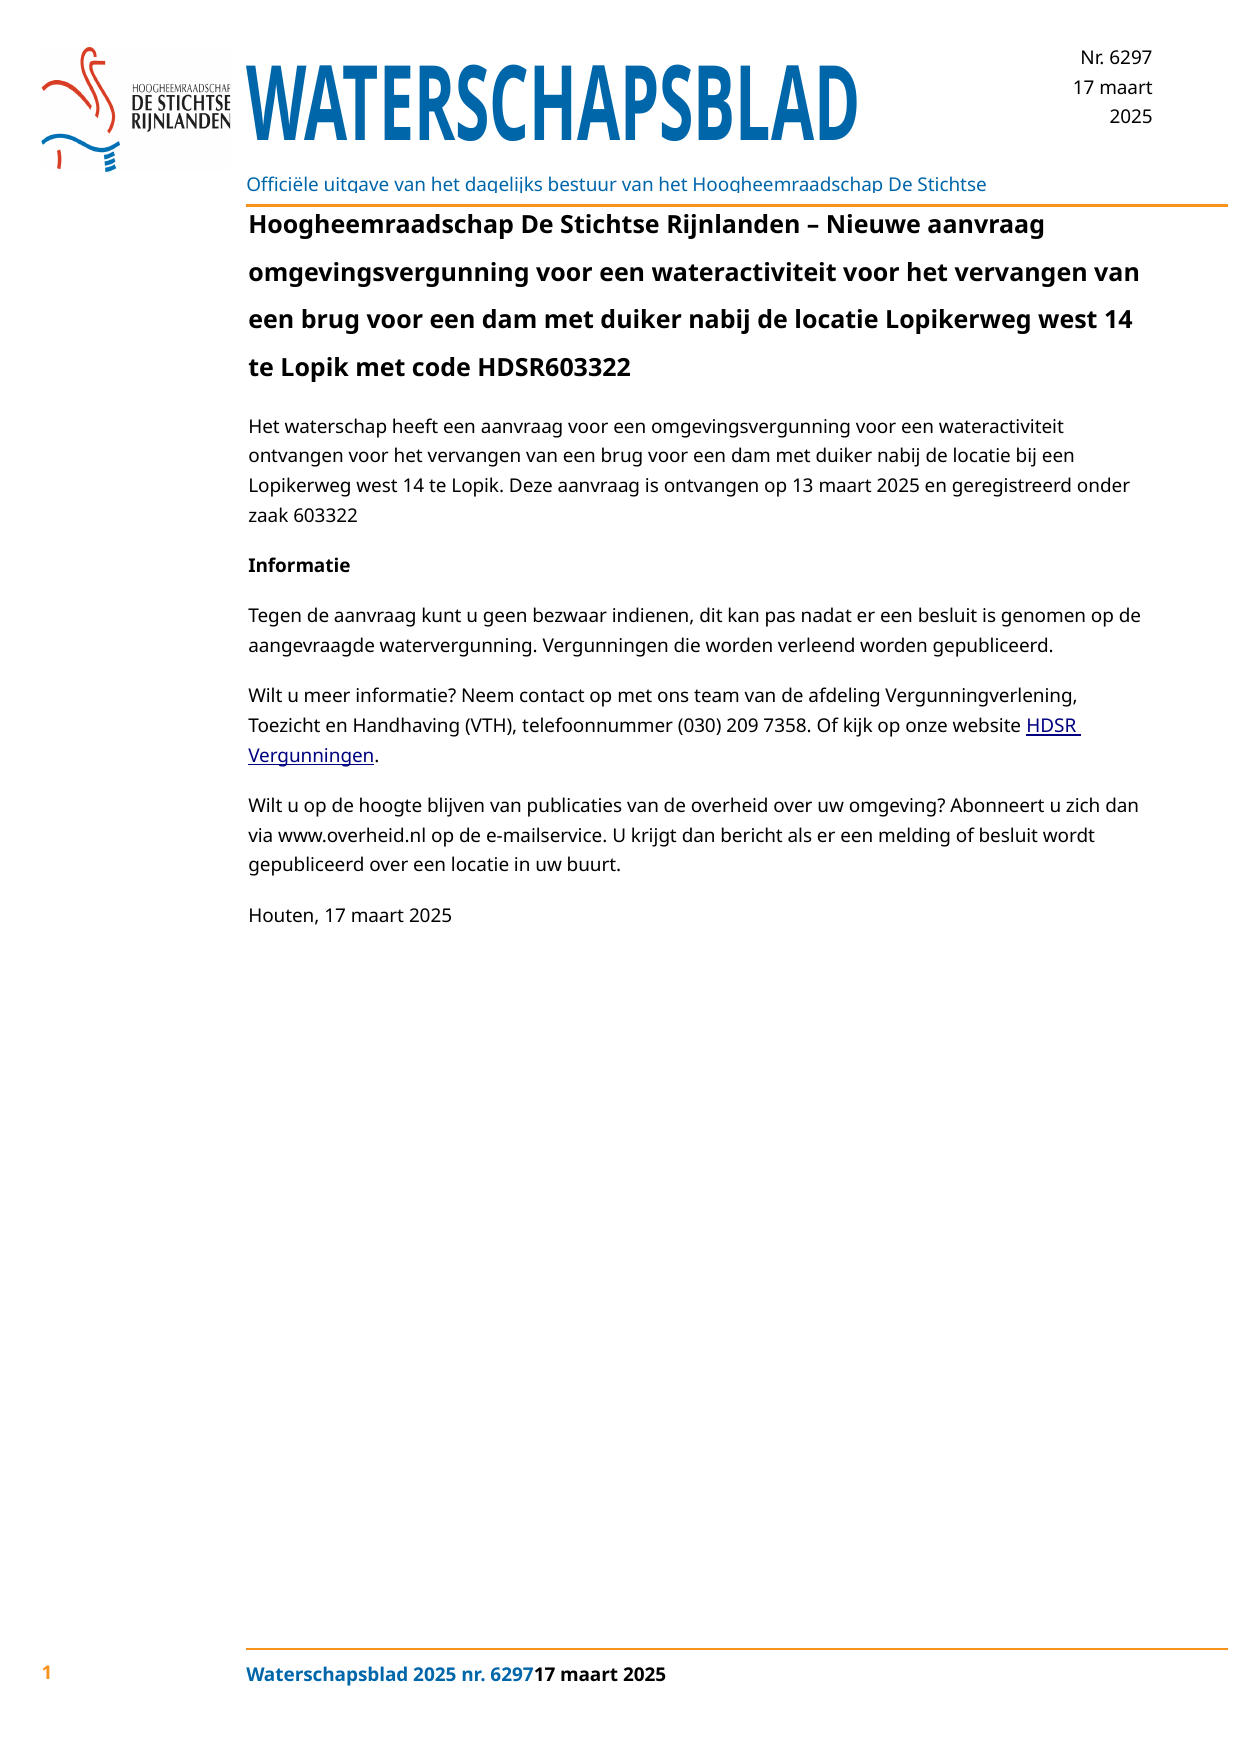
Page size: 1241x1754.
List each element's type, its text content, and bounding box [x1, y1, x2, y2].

text Wilt u op de hoogte blijven van publicaties van de overheid over uw omgeving? Abonneert u zich dan via www.overheid.nl op de e-mailservice. U krijgt dan bericht als er een melding of besluit wordt gepubliceerd over een locatie in uw buurt. [248, 792, 1152, 877]
text Tegen de aanvraag kunt u geen bezwaar indienen, dit kan pas nadat er een besluit is genomen op de aangevraagde watervergunning. Vergunningen die worden verleend worden gepubliceerd. [248, 603, 1152, 658]
text Informatie [248, 552, 1152, 578]
text Het waterschap heeft een aanvraag voor een omgevingsvergunning voor een wateractiviteit ontvangen voor het vervangen van een brug voor een dam met duiker nabij de locatie bij een Lopikerweg west 14 te Lopik. Deze aanvraag is ontvangen op 13 maart 2025 en geregistreerd onder zaak 603322 [248, 413, 1152, 528]
text Houten, 17 maart 2025 [248, 902, 1152, 928]
text Hoogheemraadschap De Stichtse Rijnlanden – Nieuwe aanvraag omgevingsvergunning voor een wateractiviteit voor het vervangen van een brug voor een dam met duiker nabij de locatie Lopikerweg west 14 te Lopik met code HDSR603322 [248, 207, 1152, 384]
text Wilt u meer informatie? Neem contact op met ons team van de afdeling Vergunningverlening, Toezicht en Handhaving (VTH), telefoonnummer (030) 209 7358. Of kijk op onze website HDSR Vergunningen. [248, 683, 1152, 768]
picture [41, 47, 231, 172]
